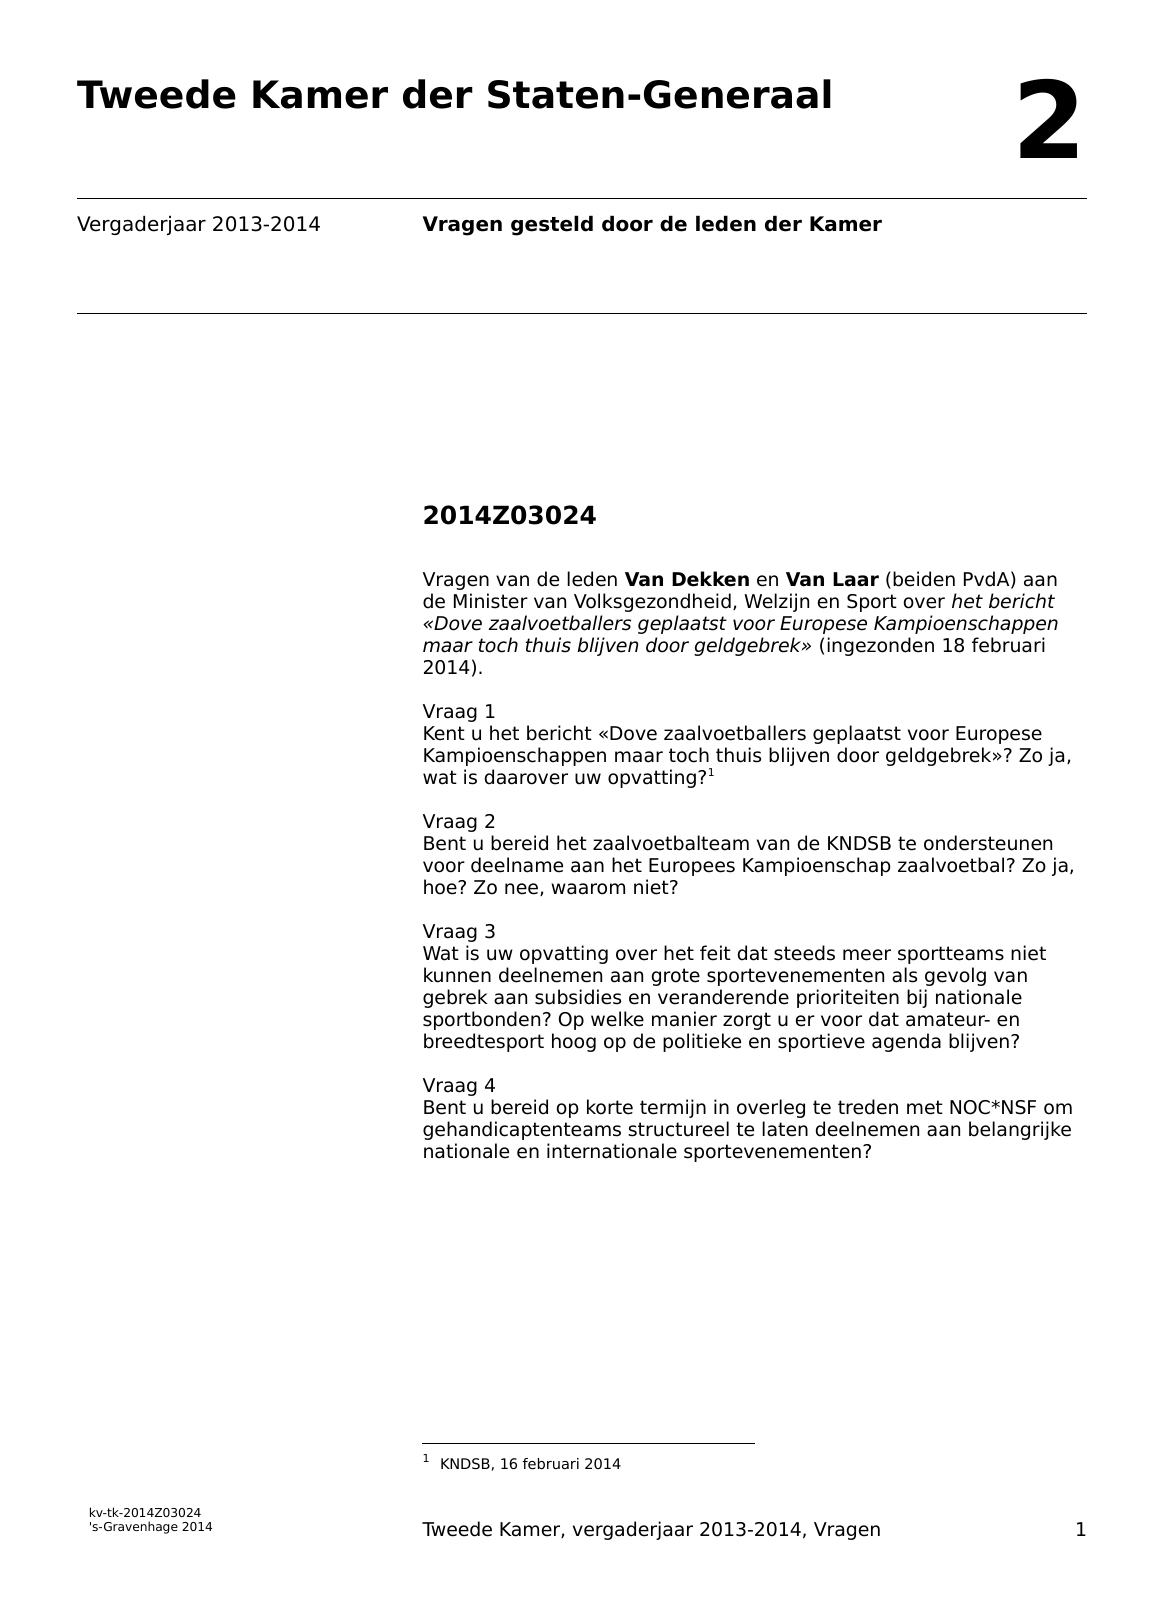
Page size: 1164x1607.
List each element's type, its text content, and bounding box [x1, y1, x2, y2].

table_header 2 [886, 59, 1087, 198]
text 2014Z03024 [422, 501, 1087, 531]
table_cell Vergaderjaar 2013-2014 [77, 199, 422, 313]
text Bent u bereid op korte termijn in overleg te treden met NOC*NSF om gehandicaptenteams structureel te laten deelnemen aan belangrijke nationale en internationale sportevenementen? [422, 1097, 1087, 1163]
text Bent u bereid het zaalvoetbalteam van de KNDSB te ondersteunen voor deelname aan het Europees Kampioenschap zaalvoetbal? Zo ja, hoe? Zo nee, waarom niet? [422, 833, 1087, 899]
text Vraag 1 [422, 701, 1087, 723]
text kv-tk-2014Z03024 [88, 1506, 323, 1520]
table_header Tweede Kamer der Staten-Generaal [77, 59, 886, 198]
text Vraag 4 [422, 1075, 1087, 1097]
text Kent u het bericht «Dove zaalvoetballers geplaatst voor Europese Kampioenschappen maar toch thuis blijven door geldgebrek»? Zo ja, wat is daarover uw opvatting? [422, 723, 1087, 789]
text Vraag 2 [422, 811, 1087, 833]
text 's-Gravenhage 2014 [88, 1520, 323, 1534]
text Vragen van de leden Van Dekken en Van Laar (beiden PvdA) aan de Minister van Volksgezondheid, Welzijn en Sport over het bericht «Dove zaalvoetballers geplaatst voor Europese Kampioenschappen maar toch thuis blijven door geldgebrek» (ingezonden 18 februari 2014). [422, 569, 1087, 679]
text KNDSB, 16 februari 2014 [422, 1452, 1087, 1474]
text Wat is uw opvatting over het feit dat steeds meer sportteams niet kunnen deelnemen aan grote sportevenementen als gevolg van gebrek aan subsidies en veranderende prioriteiten bij nationale sportbonden? Op welke manier zorgt u er voor dat amateur- en breedtesport hoog op de politieke en sportieve agenda blijven? [422, 943, 1087, 1053]
text Vraag 3 [422, 921, 1087, 943]
table_cell Vragen gesteld door de leden der Kamer [422, 199, 1087, 313]
